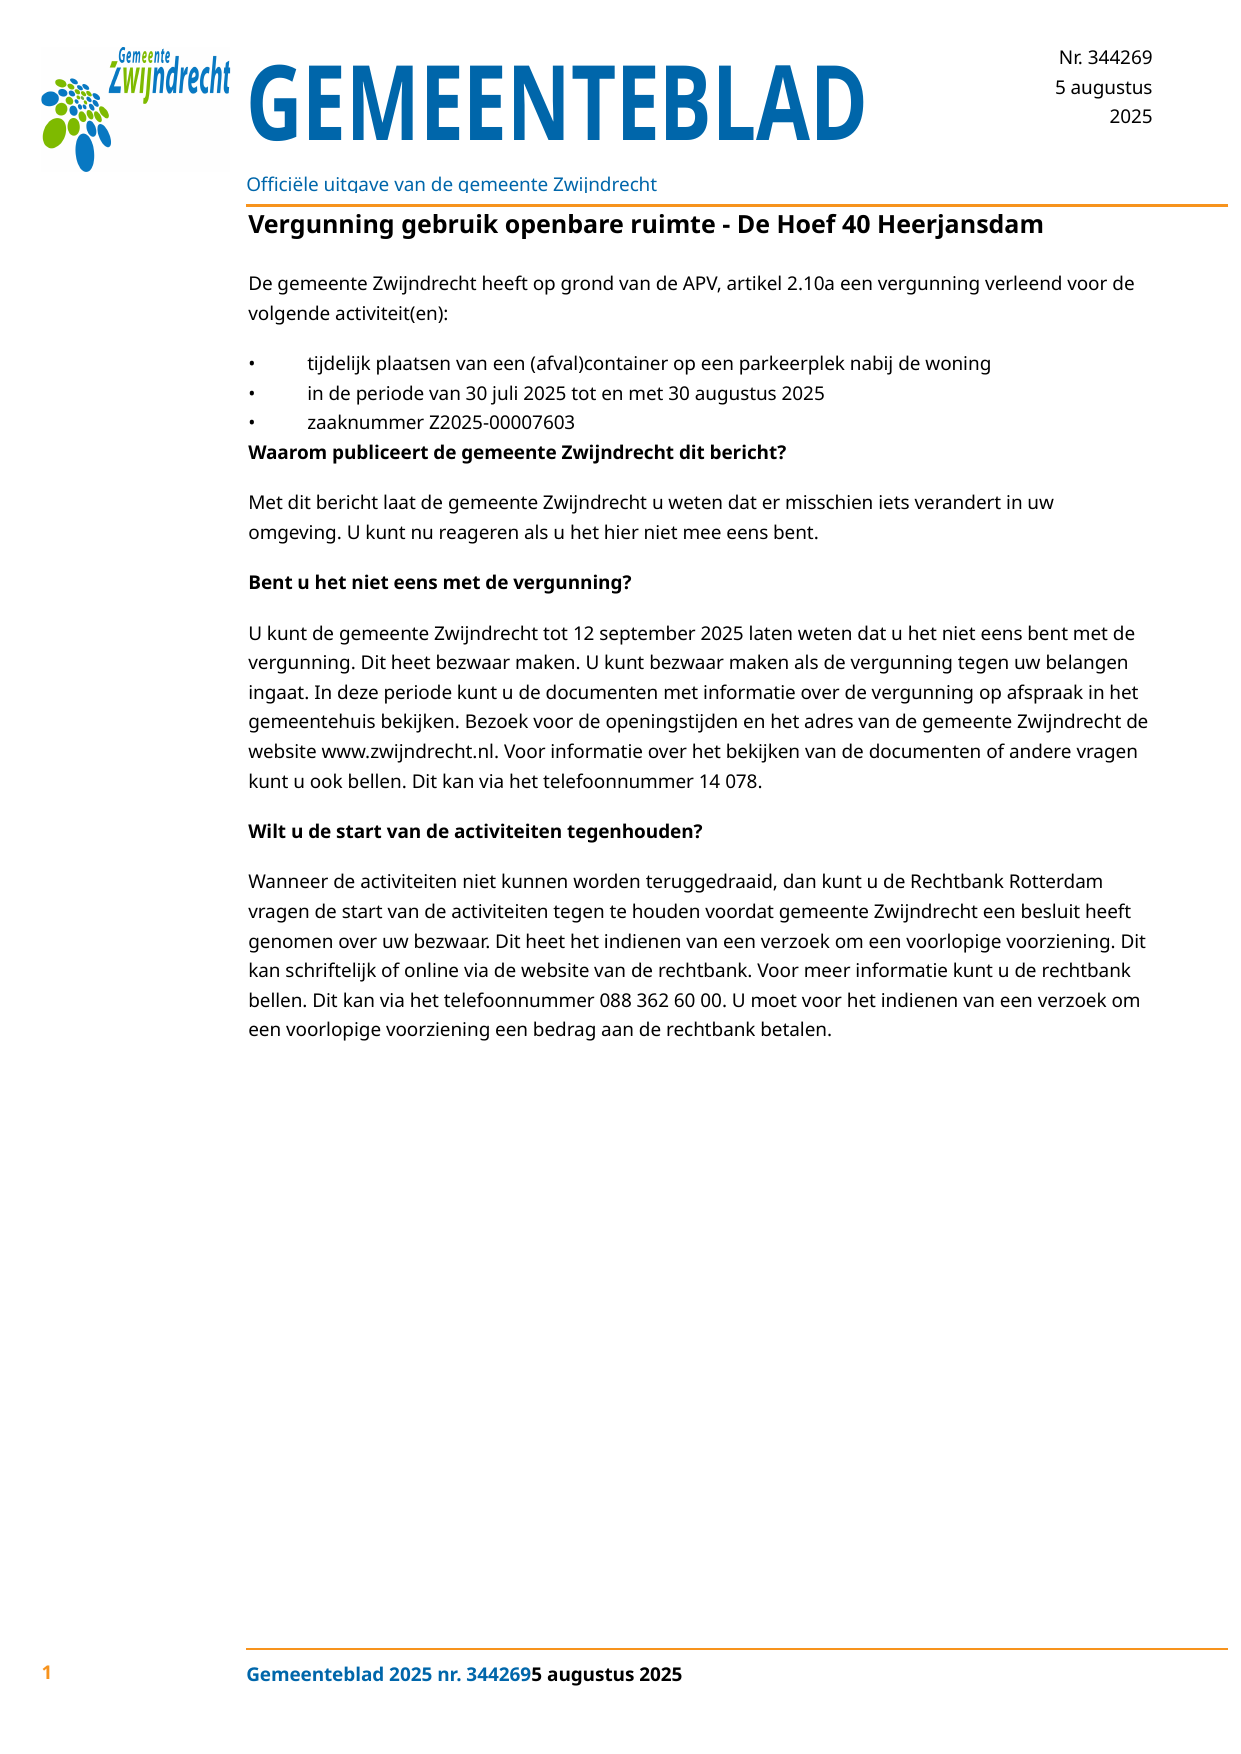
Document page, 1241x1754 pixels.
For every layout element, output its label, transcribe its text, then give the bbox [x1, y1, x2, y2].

text Vergunning gebruik openbare ruimte - De Hoef 40 Heerjansdam [248, 207, 1152, 241]
text Waarom publiceert de gemeente Zwijndrecht dit bericht? [248, 439, 1152, 465]
list tijdelijk plaatsen van een (afval)container op een parkeerplek nabij de woning [248, 350, 1152, 376]
text U kunt de gemeente Zwijndrecht tot 12 september 2025 laten weten dat u het niet eens bent met de vergunning. Dit heet bezwaar maken. U kunt bezwaar maken als de vergunning tegen uw belangen ingaat. In deze periode kunt u de documenten met informatie over de vergunning op afspraak in het gemeentehuis bekijken. Bezoek voor de openingstijden en het adres van de gemeente Zwijndrecht de website www.zwijndrecht.nl. Voor informatie over het bekijken van de documenten of andere vragen kunt u ook bellen. Dit kan via het telefoonnummer 14 078. [248, 620, 1152, 793]
list in de periode van 30 juli 2025 tot en met 30 augustus 2025 [248, 380, 1152, 406]
text Bent u het niet eens met de vergunning? [248, 569, 1152, 595]
text Wanneer de activiteiten niet kunnen worden teruggedraaid, dan kunt u de Rechtbank Rotterdam vragen de start van de activiteiten tegen te houden voordat gemeente Zwijndrecht een besluit heeft genomen over uw bezwaar. Dit heet het indienen van een verzoek om een voorlopige voorziening. Dit kan schriftelijk of online via de website van de rechtbank. Voor meer informatie kunt u de rechtbank bellen. Dit kan via het telefoonnummer 088 362 60 00. U moet voor het indienen van een verzoek om een voorlopige voorziening een bedrag aan de rechtbank betalen. [248, 869, 1152, 1042]
text De gemeente Zwijndrecht heeft op grond van de APV, artikel 2.10a een vergunning verleend voor de volgende activiteit(en): [248, 270, 1152, 326]
text Met dit bericht laat de gemeente Zwijndrecht u weten dat er misschien iets verandert in uw omgeving. U kunt nu reageren als u het hier niet mee eens bent. [248, 489, 1152, 545]
list zaaknummer Z2025-00007603 [248, 409, 1152, 435]
text Wilt u de start van de activiteiten tegenhouden? [248, 818, 1152, 844]
picture [41, 47, 231, 172]
